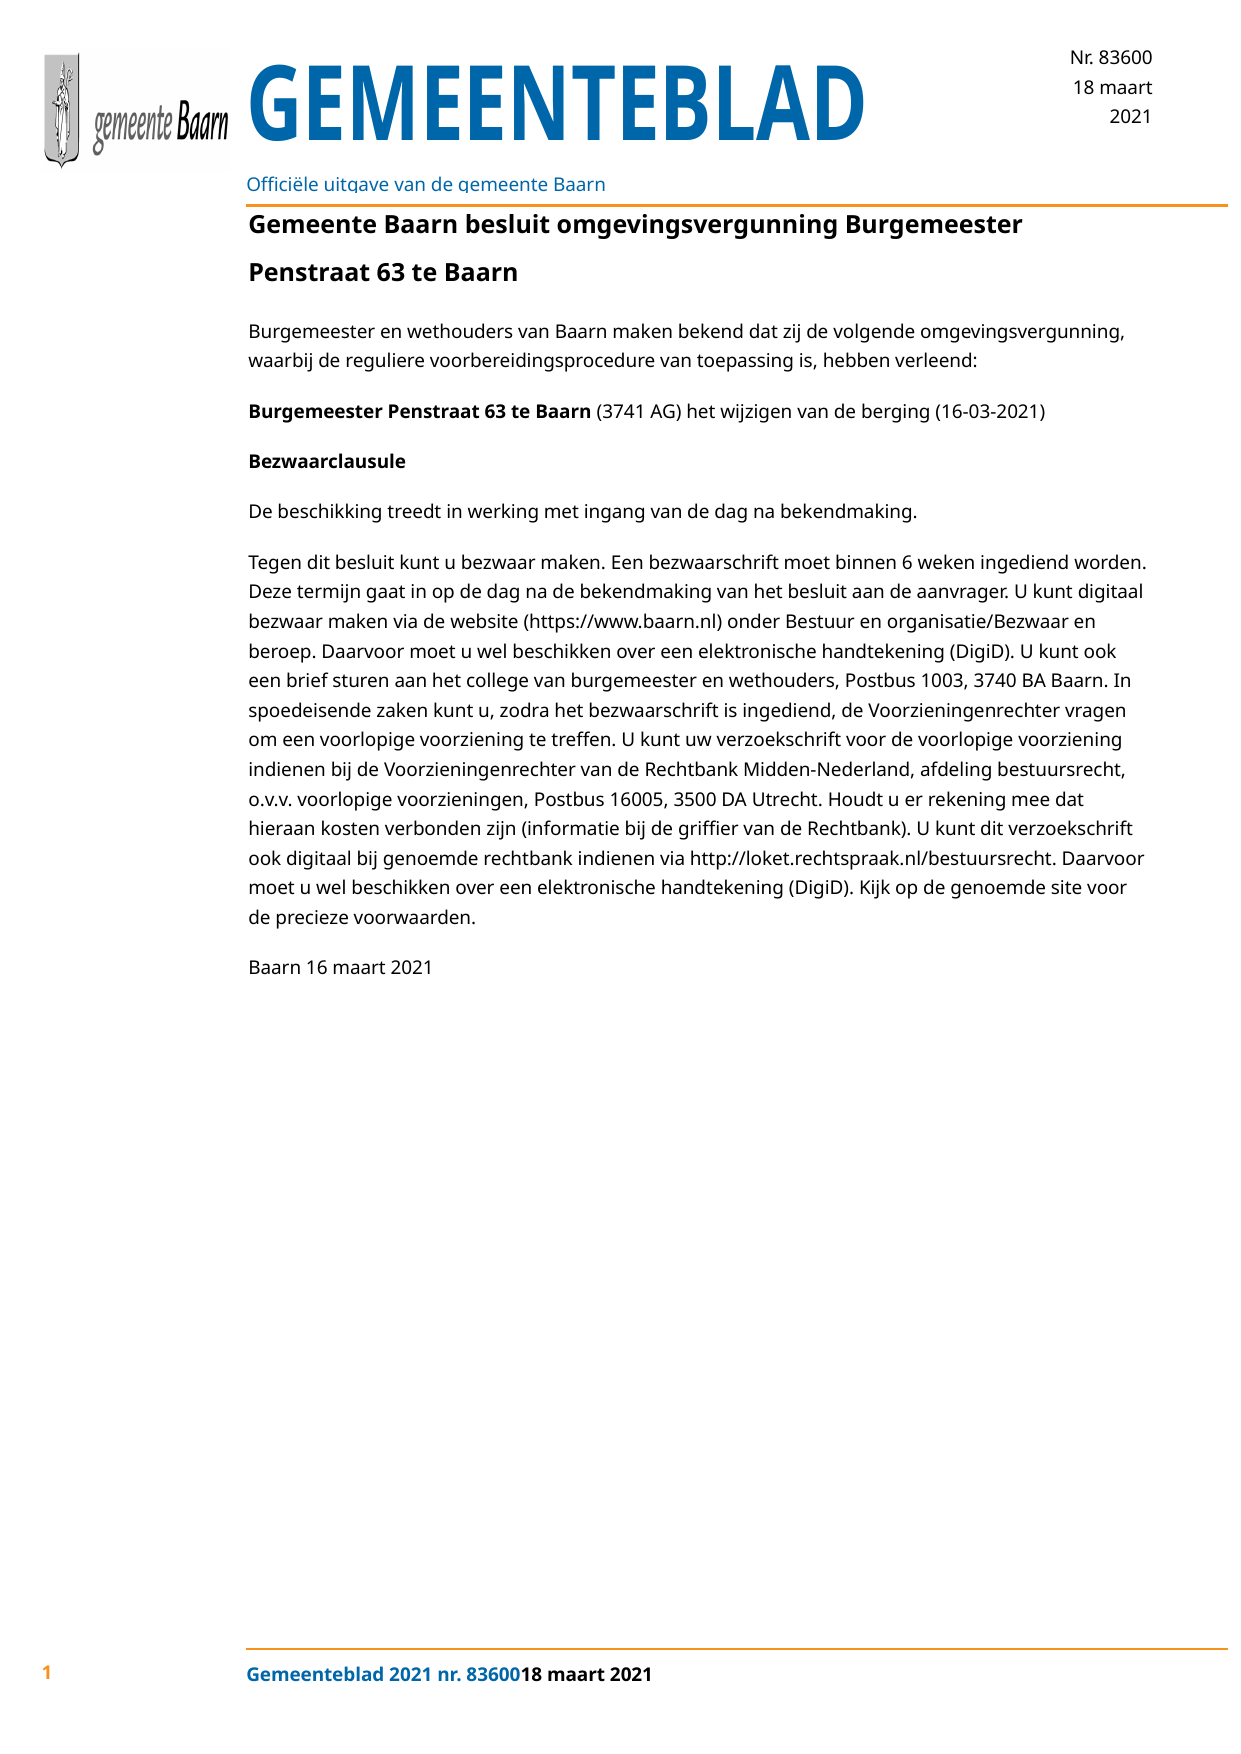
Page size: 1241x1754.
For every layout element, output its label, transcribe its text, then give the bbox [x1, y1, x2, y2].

text Bezwaarclausule [248, 448, 1152, 474]
text Burgemeester Penstraat 63 te Baarn (3741 AG) het wijzigen van de berging (16-03-2021) [248, 398, 1152, 424]
text Baarn 16 maart 2021 [248, 954, 1152, 980]
picture [41, 47, 231, 172]
text Tegen dit besluit kunt u bezwaar maken. Een bezwaarschrift moet binnen 6 weken ingediend worden. Deze termijn gaat in op de dag na de bekendmaking van het besluit aan de aanvrager. U kunt digitaal bezwaar maken via de website (https://www.baarn.nl) onder Bestuur en organisatie/Bezwaar en beroep. Daarvoor moet u wel beschikken over een elektronische handtekening (DigiD). U kunt ook een brief sturen aan het college van burgemeester en wethouders, Postbus 1003, 3740 BA Baarn. In spoedeisende zaken kunt u, zodra het bezwaarschrift is ingediend, de Voorzieningenrechter vragen om een voorlopige voorziening te treffen. U kunt uw verzoekschrift voor de voorlopige voorziening indienen bij de Voorzieningenrechter van de Rechtbank Midden-Nederland, afdeling bestuursrecht, o.v.v. voorlopige voorzieningen, Postbus 16005, 3500 DA Utrecht. Houdt u er rekening mee dat hieraan kosten verbonden zijn (informatie bij de griffier van de Rechtbank). U kunt dit verzoekschrift ook digitaal bij genoemde rechtbank indienen via http://loket.rechtspraak.nl/bestuursrecht. Daarvoor moet u wel beschikken over een elektronische handtekening (DigiD). Kijk op de genoemde site voor de precieze voorwaarden. [248, 549, 1152, 930]
text Burgemeester en wethouders van Baarn maken bekend dat zij de volgende omgevingsvergunning, waarbij de reguliere voorbereidingsprocedure van toepassing is, hebben verleend: [248, 318, 1152, 373]
text Gemeente Baarn besluit omgevingsvergunning Burgemeester Penstraat 63 te Baarn [248, 207, 1152, 288]
text De beschikking treedt in werking met ingang van de dag na bekendmaking. [248, 499, 1152, 524]
